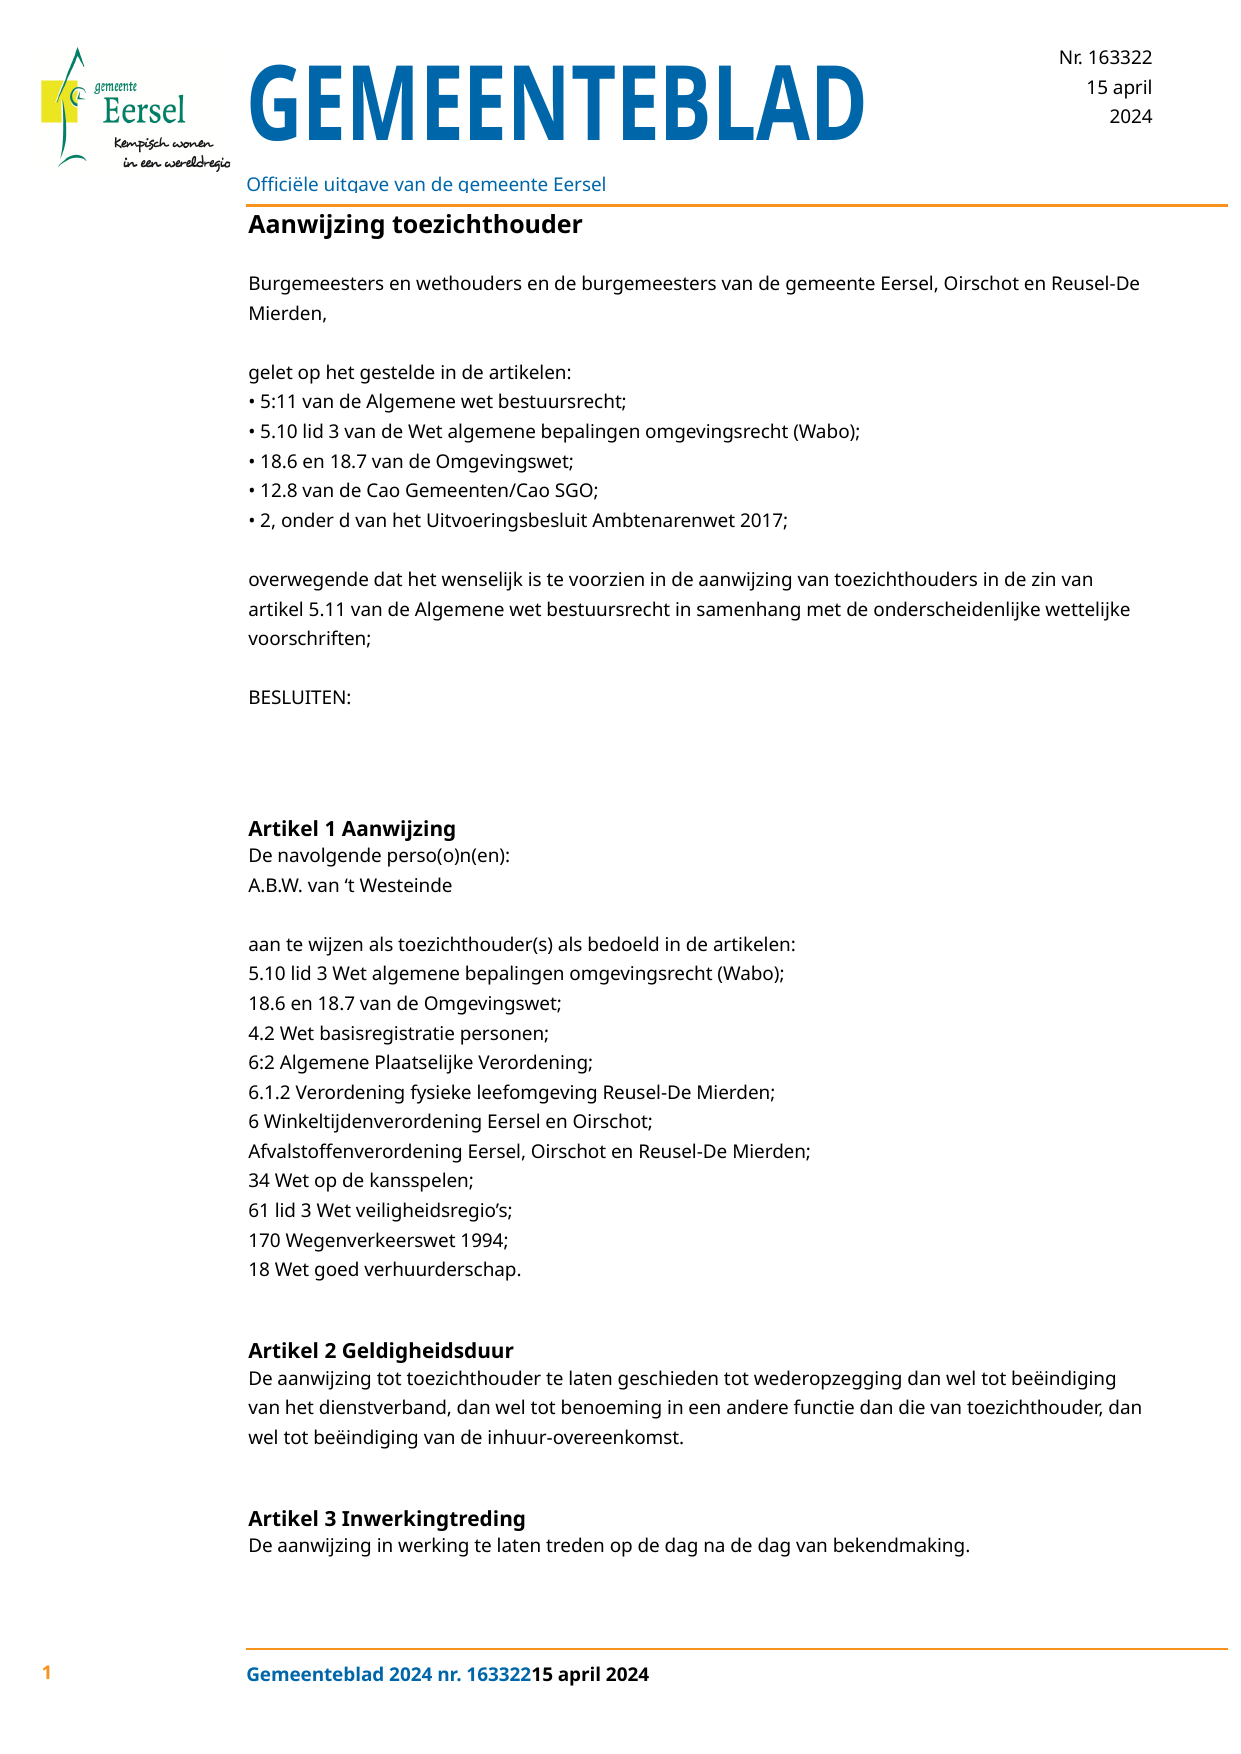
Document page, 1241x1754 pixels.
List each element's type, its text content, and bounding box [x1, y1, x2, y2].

text Afvalstoffenverordening Eersel, Oirschot en Reusel-De Mierden; [248, 1138, 1152, 1164]
text gelet op het gestelde in de artikelen: [248, 359, 1152, 385]
text aan te wijzen als toezichthouder(s) als bedoeld in de artikelen: [248, 931, 1152, 957]
text 18 Wet goed verhuurderschap. [248, 1256, 1152, 1282]
text De aanwijzing in werking te laten treden op de dag na de dag van bekendmaking. [248, 1532, 1152, 1558]
text A.B.W. van ‘t Westeinde [248, 872, 1152, 897]
text • 12.8 van de Cao Gemeenten/Cao SGO; [248, 477, 1152, 503]
text 170 Wegenverkeerswet 1994; [248, 1227, 1152, 1252]
text De navolgende perso(o)n(en): [248, 842, 1152, 868]
text • 5:11 van de Algemene wet bestuursrecht; [248, 389, 1152, 414]
text De aanwijzing tot toezichthouder te laten geschieden tot wederopzegging dan wel tot beëindiging van het dienstverband, dan wel tot benoeming in een andere functie dan die van toezichthouder, dan wel tot beëindiging van de inhuur-overeenkomst. [248, 1365, 1152, 1450]
text BESLUITEN: [248, 684, 1152, 710]
text 5.10 lid 3 Wet algemene bepalingen omgevingsrecht (Wabo); [248, 961, 1152, 986]
text Burgemeesters en wethouders en de burgemeesters van de gemeente Eersel, Oirschot en Reusel-De Mierden, [248, 270, 1152, 326]
text 61 lid 3 Wet veiligheidsregio’s; [248, 1197, 1152, 1223]
text • 2, onder d van het Uitvoeringsbesluit Ambtenarenwet 2017; [248, 507, 1152, 533]
text • 18.6 en 18.7 van de Omgevingswet; [248, 448, 1152, 473]
text Artikel 2 Geldigheidsduur [248, 1336, 1152, 1365]
picture [41, 47, 231, 172]
text Artikel 3 Inwerkingtreding [248, 1504, 1152, 1532]
text overwegende dat het wenselijk is te voorzien in de aanwijzing van toezichthouders in de zin van artikel 5.11 van de Algemene wet bestuursrecht in samenhang met de onderscheidenlijke wettelijke voorschriften; [248, 566, 1152, 651]
text 6 Winkeltijdenverordening Eersel en Oirschot; [248, 1108, 1152, 1134]
text 18.6 en 18.7 van de Omgevingswet; [248, 990, 1152, 1016]
text • 5.10 lid 3 van de Wet algemene bepalingen omgevingsrecht (Wabo); [248, 418, 1152, 444]
text 4.2 Wet basisregistratie personen; [248, 1020, 1152, 1045]
text 6.1.2 Verordening fysieke leefomgeving Reusel-De Mierden; [248, 1079, 1152, 1104]
text Aanwijzing toezichthouder [248, 207, 1152, 241]
text 6:2 Algemene Plaatselijke Verordening; [248, 1049, 1152, 1075]
text Artikel 1 Aanwijzing [248, 814, 1152, 842]
text 34 Wet op de kansspelen; [248, 1168, 1152, 1193]
